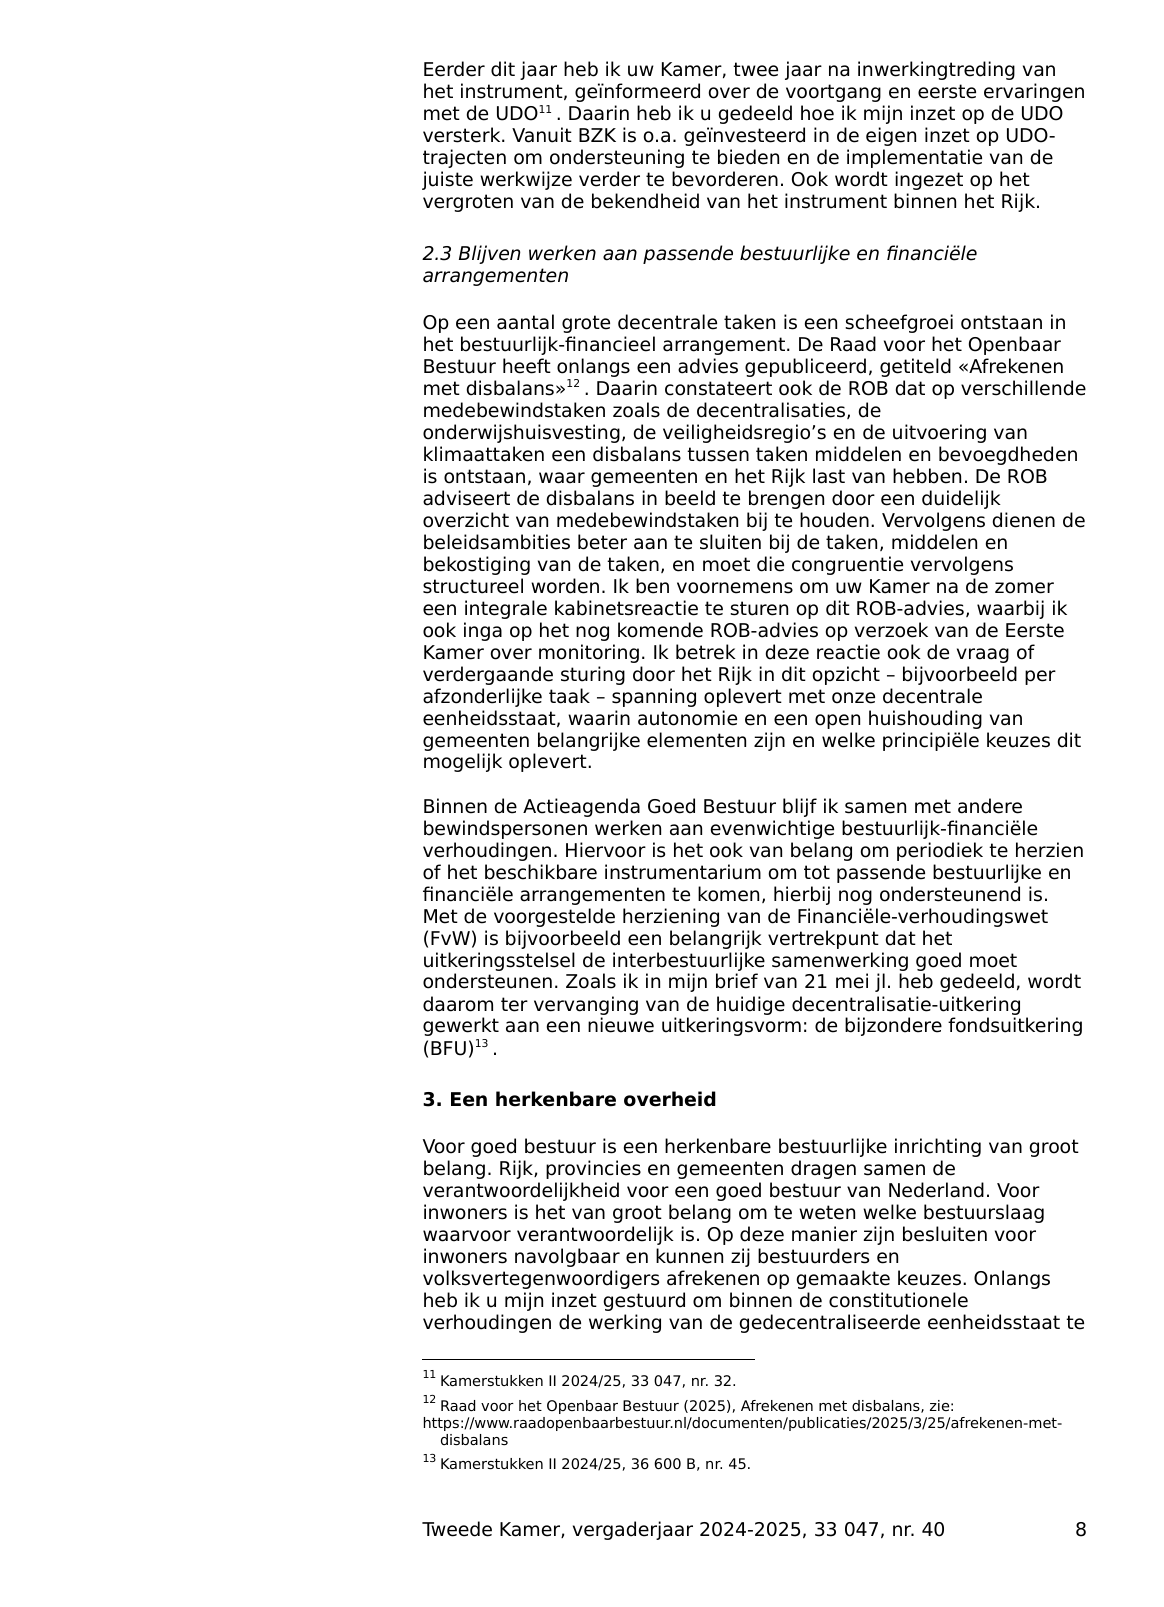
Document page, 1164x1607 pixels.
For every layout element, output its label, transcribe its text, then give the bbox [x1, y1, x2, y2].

subtitle 3. Een herkenbare overheid [422, 1089, 1087, 1111]
subtitle 2.3 Blijven werken aan passende bestuurlijke en financiële arrangementen [422, 243, 1087, 287]
text Voor goed bestuur is een herkenbare bestuurlijke inrichting van groot belang. Rijk, provincies en gemeenten dragen samen de verantwoordelijkheid voor een goed bestuur van Nederland. Voor inwoners is het van groot belang om te weten welke bestuurslaag waarvoor verantwoordelijk is. Op deze manier zijn besluiten voor inwoners navolgbaar en kunnen zij bestuurders en volksvertegenwoordigers afrekenen op gemaakte keuzes. Onlangs heb ik u mijn inzet gestuurd om binnen de constitutionele verhoudingen de werking van de gedecentraliseerde eenheidsstaat te [422, 1136, 1087, 1334]
text Binnen de Actieagenda Goed Bestuur blijf ik samen met andere bewindspersonen werken aan evenwichtige bestuurlijk-financiële verhoudingen. Hiervoor is het ook van belang om periodiek te herzien of het beschikbare instrumentarium om tot passende bestuurlijke en financiële arrangementen te komen, hierbij nog ondersteunend is. Met de voorgestelde herziening van de Financiële-verhoudingswet (FvW) is bijvoorbeeld een belangrijk vertrekpunt dat het uitkeringsstelsel de interbestuurlijke samenwerking goed moet ondersteunen. Zoals ik in mijn brief van 21 mei jl. heb gedeeld, wordt daarom ter vervanging van de huidige decentralisatie-uitkering gewerkt aan een nieuwe uitkeringsvorm: de bijzondere fondsuitkering (BFU). [422, 796, 1087, 1059]
text Raad voor het Openbaar Bestuur (2025), Afrekenen met disbalans, zie: [422, 1393, 1087, 1416]
text Eerder dit jaar heb ik uw Kamer, twee jaar na inwerkingtreding van het instrument, geïnformeerd over de voortgang en eerste ervaringen met de UDO. Daarin heb ik u gedeeld hoe ik mijn inzet op de UDO versterk. Vanuit BZK is o.a. geïnvesteerd in de eigen inzet op UDO-trajecten om ondersteuning te bieden en de implementatie van de juiste werkwijze verder te bevorderen. Ook wordt ingezet op het vergroten van de bekendheid van het instrument binnen het Rijk. [422, 59, 1087, 213]
text Op een aantal grote decentrale taken is een scheefgroei ontstaan in het bestuurlijk-financieel arrangement. De Raad voor het Openbaar Bestuur heeft onlangs een advies gepubliceerd, getiteld «Afrekenen met disbalans». Daarin constateert ook de ROB dat op verschillende medebewindstaken zoals de decentralisaties, de onderwijshuisvesting, de veiligheidsregio’s en de uitvoering van klimaattaken een disbalans tussen taken middelen en bevoegdheden is ontstaan, waar gemeenten en het Rijk last van hebben. De ROB adviseert de disbalans in beeld te brengen door een duidelijk overzicht van medebewindstaken bij te houden. Vervolgens dienen de beleidsambities beter aan te sluiten bij de taken, middelen en bekostiging van de taken, en moet die congruentie vervolgens structureel worden. Ik ben voornemens om uw Kamer na de zomer een integrale kabinetsreactie te sturen op dit ROB-advies, waarbij ik ook inga op het nog komende ROB-advies op verzoek van de Eerste Kamer over monitoring. Ik betrek in deze reactie ook de vraag of verdergaande sturing door het Rijk in dit opzicht – bijvoorbeeld per afzonderlijke taak – spanning oplevert met onze decentrale eenheidsstaat, waarin autonomie en een open huishouding van gemeenten belangrijke elementen zijn en welke principiële keuzes dit mogelijk oplevert. [422, 312, 1087, 773]
text Kamerstukken II 2024/25, 36 600 B, nr. 45. [422, 1452, 1087, 1474]
text https://www.raadopenbaarbestuur.nl/documenten/publicaties/2025/3/25/afrekenen-met-disbalans [422, 1416, 1087, 1449]
text Kamerstukken II 2024/25, 33 047, nr. 32. [422, 1368, 1087, 1391]
